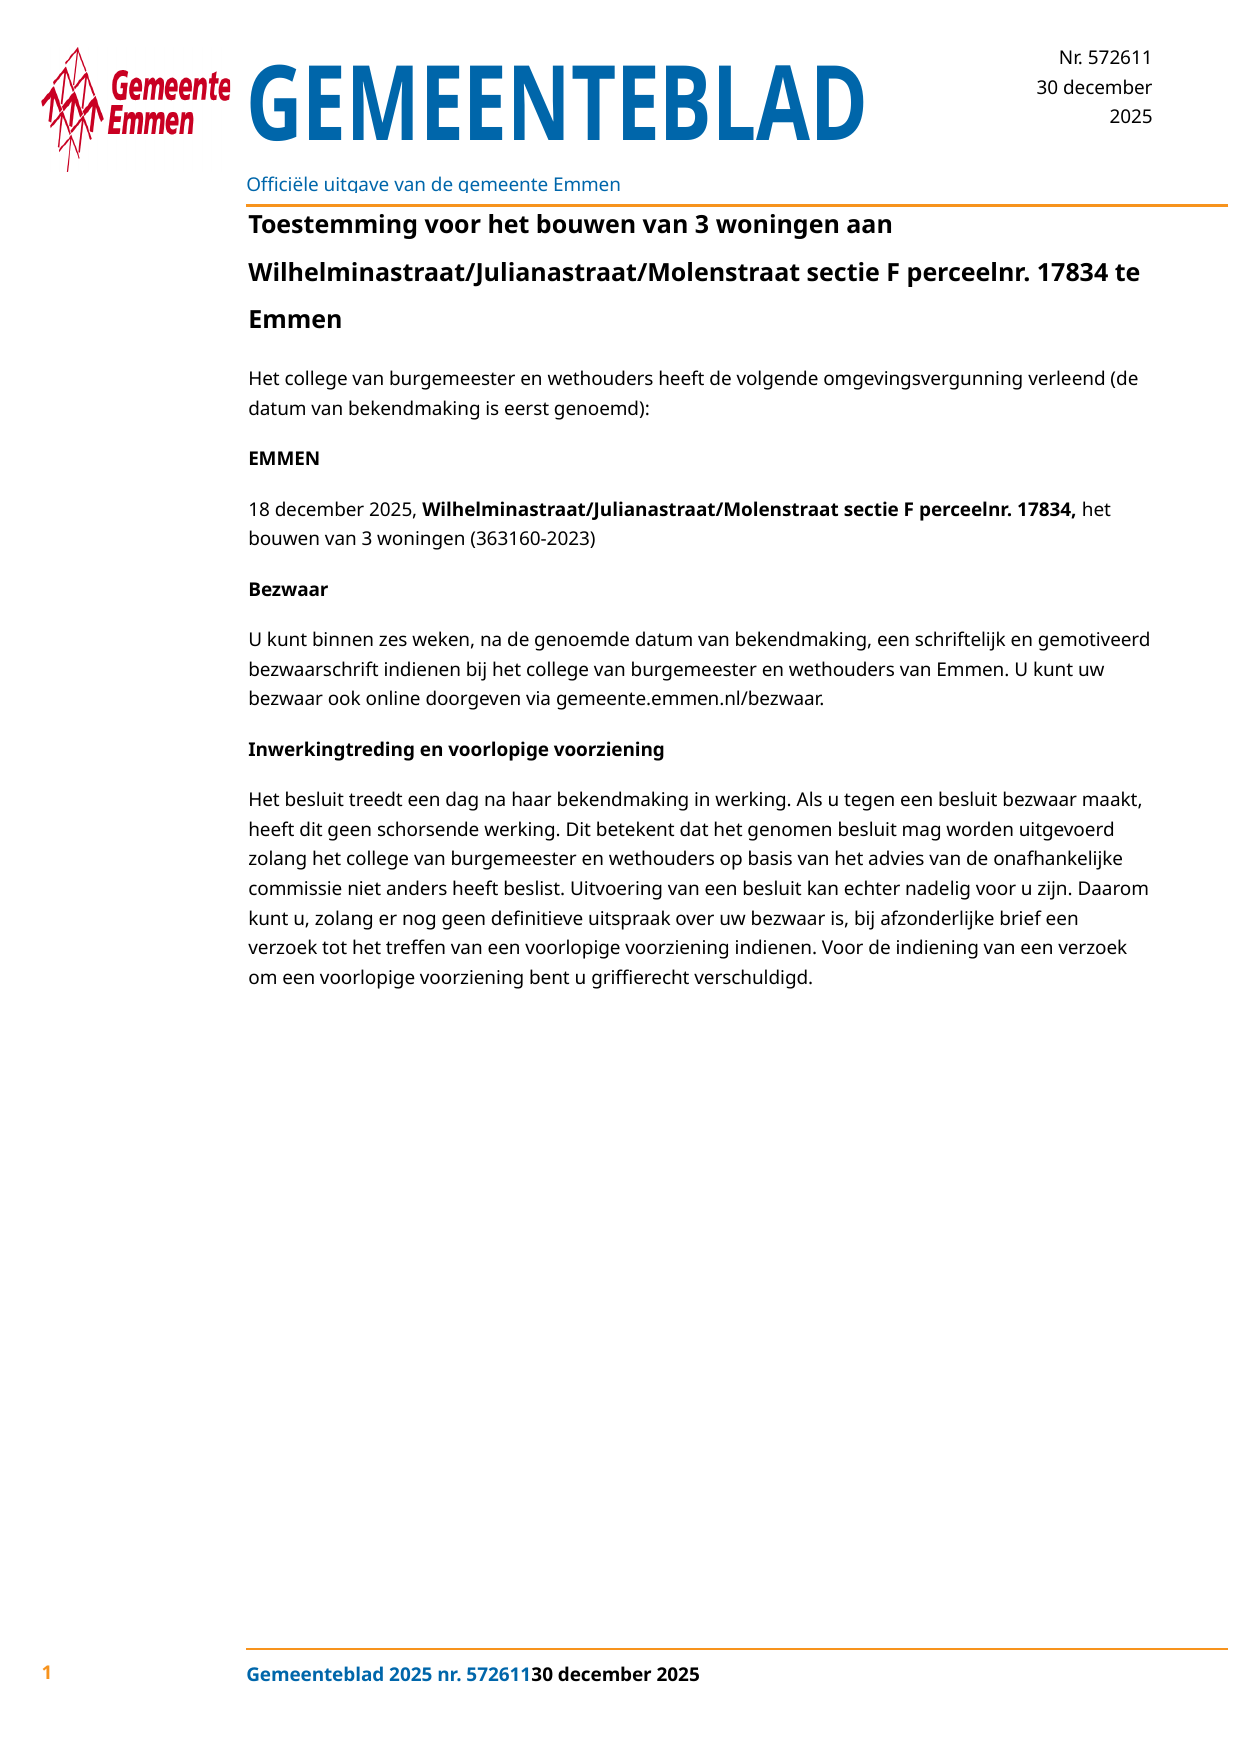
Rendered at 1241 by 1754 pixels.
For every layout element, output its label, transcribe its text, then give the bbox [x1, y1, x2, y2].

text EMMEN [248, 446, 1152, 471]
text Het college van burgemeester en wethouders heeft de volgende omgevingsvergunning verleend (de datum van bekendmaking is eerst genoemd): [248, 366, 1152, 421]
text Toestemming voor het bouwen van 3 woningen aan Wilhelminastraat/Julianastraat/Molenstraat sectie F perceelnr. 17834 te Emmen [248, 207, 1152, 336]
text 18 december 2025, Wilhelminastraat/Julianastraat/Molenstraat sectie F perceelnr. 17834, het bouwen van 3 woningen (363160-2023) [248, 496, 1152, 551]
text Bezwaar [248, 576, 1152, 602]
text Het besluit treedt een dag na haar bekendmaking in werking. Als u tegen een besluit bezwaar maakt, heeft dit geen schorsende werking. Dit betekent dat het genomen besluit mag worden uitgevoerd zolang het college van burgemeester en wethouders op basis van het advies van de onafhankelijke commissie niet anders heeft beslist. Uitvoering van een besluit kan echter nadelig voor u zijn. Daarom kunt u, zolang er nog geen definitieve uitspraak over uw bezwaar is, bij afzonderlijke brief een verzoek tot het treffen van een voorlopige voorziening indienen. Voor de indiening van een verzoek om een voorlopige voorziening bent u griffierecht verschuldigd. [248, 786, 1152, 989]
text U kunt binnen zes weken, na de genoemde datum van bekendmaking, een schriftelijk en gemotiveerd bezwaarschrift indienen bij het college van burgemeester en wethouders van Emmen. U kunt uw bezwaar ook online doorgeven via gemeente.emmen.nl/bezwaar. [248, 626, 1152, 711]
picture [41, 47, 231, 172]
text Inwerkingtreding en voorlopige voorziening [248, 736, 1152, 762]
